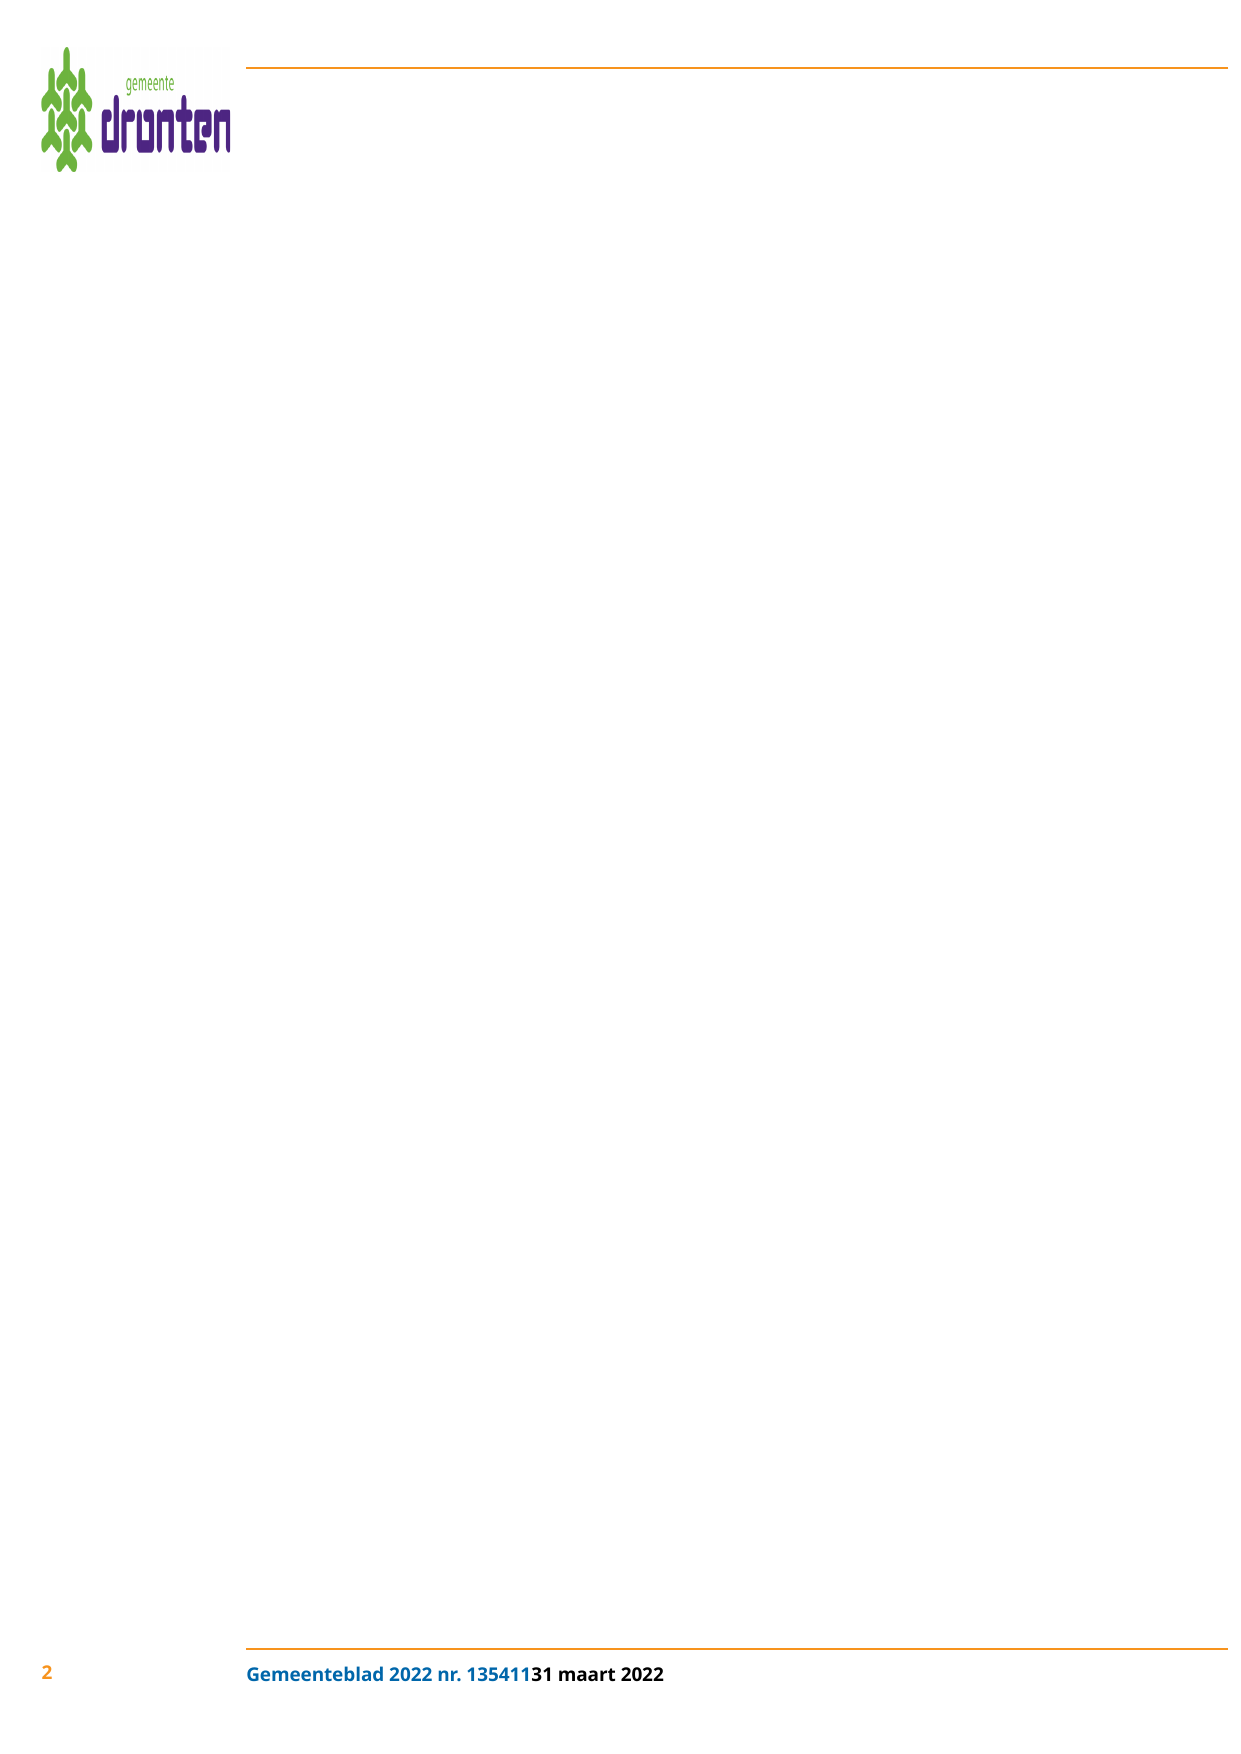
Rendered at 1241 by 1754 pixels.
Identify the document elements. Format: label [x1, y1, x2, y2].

picture [41, 47, 231, 172]
